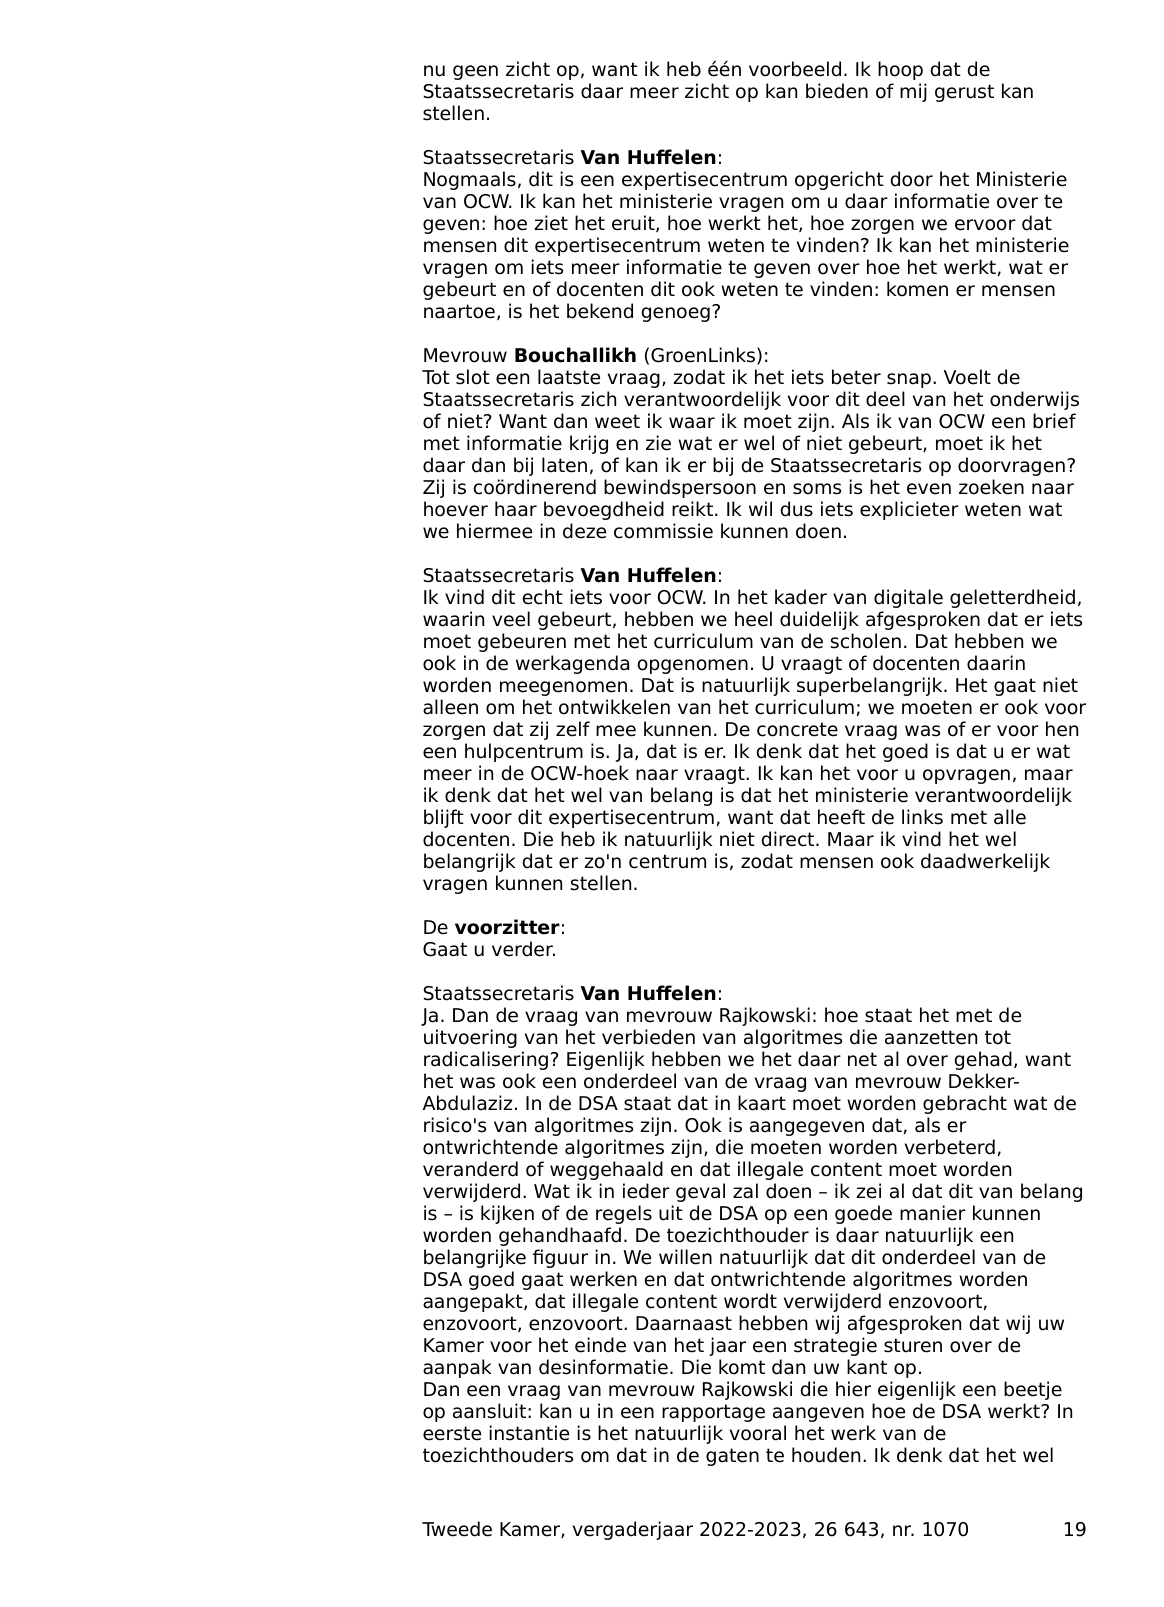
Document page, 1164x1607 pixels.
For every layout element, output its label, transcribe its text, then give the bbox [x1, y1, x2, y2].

text Dan een vraag van mevrouw Rajkowski die hier eigenlijk een beetje op aansluit: kan u in een rapportage aangeven hoe de DSA werkt? In eerste instantie is het natuurlijk vooral het werk van de toezichthouders om dat in de gaten te houden. Ik denk dat het wel [422, 1379, 1087, 1467]
text Tot slot een laatste vraag, zodat ik het iets beter snap. Voelt de Staatssecretaris zich verantwoordelijk voor dit deel van het onderwijs of niet? Want dan weet ik waar ik moet zijn. Als ik van OCW een brief met informatie krijg en zie wat er wel of niet gebeurt, moet ik het daar dan bij laten, of kan ik er bij de Staatssecretaris op doorvragen? Zij is coördinerend bewindspersoon en soms is het even zoeken naar hoever haar bevoegdheid reikt. Ik wil dus iets explicieter weten wat we hiermee in deze commissie kunnen doen. [422, 367, 1087, 543]
text Ja. Dan de vraag van mevrouw Rajkowski: hoe staat het met de uitvoering van het verbieden van algoritmes die aanzetten tot radicalisering? Eigenlijk hebben we het daar net al over gehad, want het was ook een onderdeel van de vraag van mevrouw Dekker-Abdulaziz. In de DSA staat dat in kaart moet worden gebracht wat de risico's van algoritmes zijn. Ook is aangegeven dat, als er ontwrichtende algoritmes zijn, die moeten worden verbeterd, veranderd of weggehaald en dat illegale content moet worden verwijderd. Wat ik in ieder geval zal doen – ik zei al dat dit van belang is – is kijken of de regels uit de DSA op een goede manier kunnen worden gehandhaafd. De toezichthouder is daar natuurlijk een belangrijke figuur in. We willen natuurlijk dat dit onderdeel van de DSA goed gaat werken en dat ontwrichtende algoritmes worden aangepakt, dat illegale content wordt verwijderd enzovoort, enzovoort, enzovoort. Daarnaast hebben wij afgesproken dat wij uw Kamer voor het einde van het jaar een strategie sturen over de aanpak van desinformatie. Die komt dan uw kant op. [422, 1005, 1087, 1379]
text De voorzitter: [422, 917, 1087, 939]
text Mevrouw Bouchallikh (GroenLinks): [422, 345, 1087, 367]
text Nogmaals, dit is een expertisecentrum opgericht door het Ministerie van OCW. Ik kan het ministerie vragen om u daar informatie over te geven: hoe ziet het eruit, hoe werkt het, hoe zorgen we ervoor dat mensen dit expertisecentrum weten te vinden? Ik kan het ministerie vragen om iets meer informatie te geven over hoe het werkt, wat er gebeurt en of docenten dit ook weten te vinden: komen er mensen naartoe, is het bekend genoeg? [422, 169, 1087, 323]
text Gaat u verder. [422, 939, 1087, 961]
text Staatssecretaris Van Huffelen: [422, 983, 1087, 1005]
text Ik vind dit echt iets voor OCW. In het kader van digitale geletterdheid, waarin veel gebeurt, hebben we heel duidelijk afgesproken dat er iets moet gebeuren met het curriculum van de scholen. Dat hebben we ook in de werkagenda opgenomen. U vraagt of docenten daarin worden meegenomen. Dat is natuurlijk superbelangrijk. Het gaat niet alleen om het ontwikkelen van het curriculum; we moeten er ook voor zorgen dat zij zelf mee kunnen. De concrete vraag was of er voor hen een hulpcentrum is. Ja, dat is er. Ik denk dat het goed is dat u er wat meer in de OCW-hoek naar vraagt. Ik kan het voor u opvragen, maar ik denk dat het wel van belang is dat het ministerie verantwoordelijk blijft voor dit expertisecentrum, want dat heeft de links met alle docenten. Die heb ik natuurlijk niet direct. Maar ik vind het wel belangrijk dat er zo'n centrum is, zodat mensen ook daadwerkelijk vragen kunnen stellen. [422, 587, 1087, 895]
text Staatssecretaris Van Huffelen: [422, 565, 1087, 587]
text nu geen zicht op, want ik heb één voorbeeld. Ik hoop dat de Staatssecretaris daar meer zicht op kan bieden of mij gerust kan stellen. [422, 59, 1087, 125]
text Staatssecretaris Van Huffelen: [422, 147, 1087, 169]
